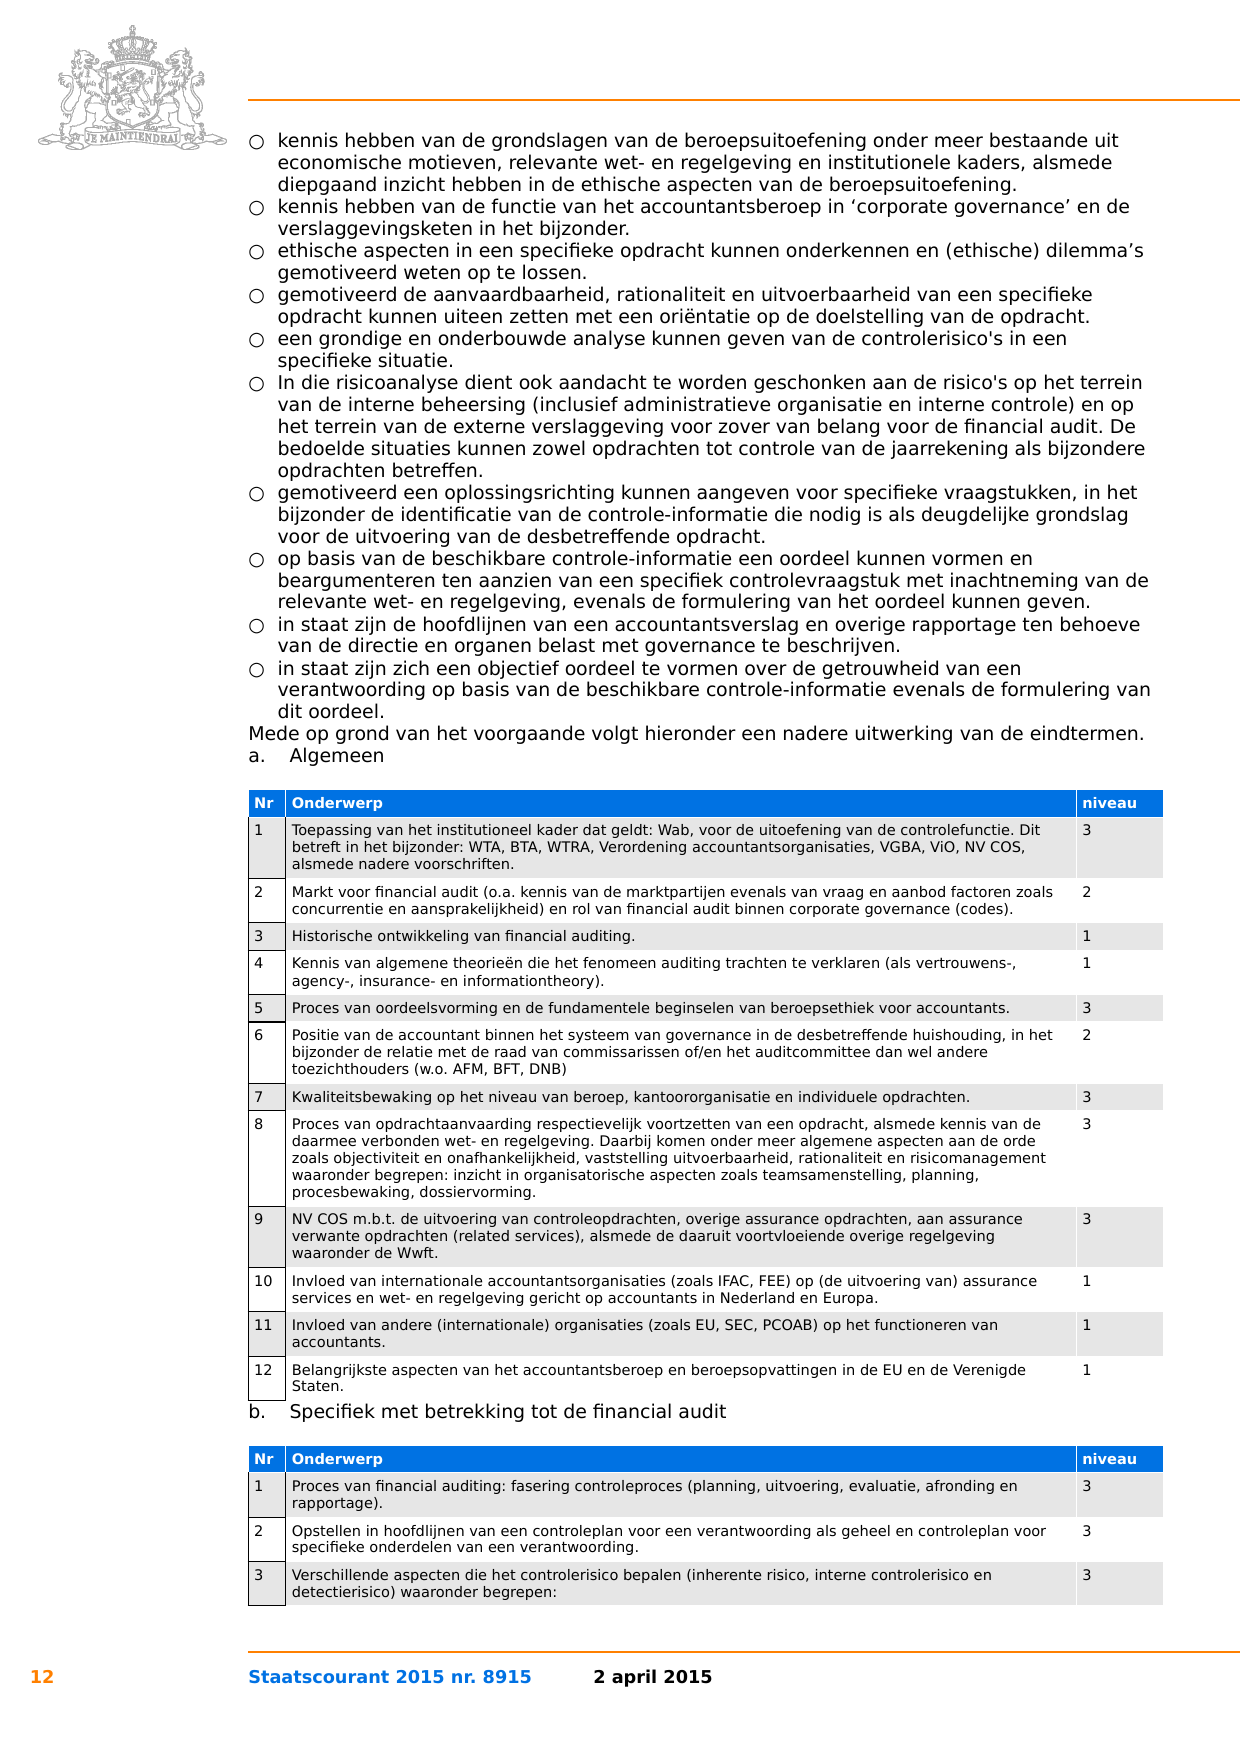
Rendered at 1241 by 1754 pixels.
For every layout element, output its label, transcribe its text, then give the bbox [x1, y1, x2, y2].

table_cell 3 [1077, 1473, 1163, 1517]
table_cell Proces van oordeelsvorming en de fundamentele beginselen van beroepsethiek voor accountants. [286, 995, 1076, 1021]
table_cell Positie van de accountant binnen het systeem van governance in de desbetreffende huishouding, in het bijzonder de relatie met de raad van commissarissen of/en het auditcommittee dan wel andere toezichthouders (w.o. AFM, BFT, DNB) [286, 1023, 1076, 1083]
table_cell 3 [1077, 1084, 1163, 1110]
text ○ op basis van de beschikbare controle-informatie een oordeel kunnen vormen en beargumenteren ten aanzien van een specifiek controlevraagstuk met inachtneming van de relevante wet- en regelgeving, evenals de formulering van het oordeel kunnen geven. [248, 547, 1163, 613]
table_cell 1 [1077, 951, 1163, 994]
text a. Algemeen [248, 745, 1163, 767]
text Mede op grond van het voorgaande volgt hieronder een nadere uitwerking van de eindtermen. [248, 723, 1163, 745]
table_cell Kwaliteitsbewaking op het niveau van beroep, kantoororganisatie en individuele opdrachten. [286, 1084, 1076, 1110]
table_cell 12 [249, 1357, 285, 1400]
table_cell Toepassing van het institutioneel kader dat geldt: Wab, voor de uitoefening van de controlefunctie. Dit betreft in het bijzonder: WTA, BTA, WTRA, Verordening accountantsorganisaties, VGBA, ViO, NV COS, alsmede nadere voorschriften. [286, 818, 1076, 878]
table_cell Belangrijkste aspecten van het accountantsberoep en beroepsopvattingen in de EU en de Verenigde Staten. [286, 1357, 1076, 1400]
table_cell 1 [249, 818, 285, 878]
text ○ ethische aspecten in een specifieke opdracht kunnen onderkennen en (ethische) dilemma’s gemotiveerd weten op te lossen. [248, 240, 1163, 284]
table_cell 3 [1077, 995, 1163, 1021]
text b. Specifiek met betrekking tot de financial audit [248, 1401, 1163, 1423]
table_cell Invloed van internationale accountantsorganisaties (zoals IFAC, FEE) op (de uitvoering van) assurance services en wet- en regelgeving gericht op accountants in Nederland en Europa. [286, 1268, 1076, 1311]
table_cell Proces van financial auditing: fasering controleproces (planning, uitvoering, evaluatie, afronding en rapportage). [286, 1473, 1076, 1517]
table_cell 10 [249, 1268, 285, 1311]
text ○ In die risicoanalyse dient ook aandacht te worden geschonken aan de risico's op het terrein van de interne beheersing (inclusief administratieve organisatie en interne controle) en op het terrein van de externe verslaggeving voor zover van belang voor de financial audit. De bedoelde situaties kunnen zowel opdrachten tot controle van de jaarrekening als bijzondere opdrachten betreffen. [248, 372, 1163, 482]
table_cell 3 [1077, 1207, 1163, 1267]
text ○ gemotiveerd een oplossingsrichting kunnen aangeven voor specifieke vraagstukken, in het bijzonder de identificatie van de controle-informatie die nodig is als deugdelijke grondslag voor de uitvoering van de desbetreffende opdracht. [248, 482, 1163, 547]
table_cell 2 [249, 1518, 285, 1561]
table_cell Opstellen in hoofdlijnen van een controleplan voor een verantwoording als geheel en controleplan voor specifieke onderdelen van een verantwoording. [286, 1518, 1076, 1561]
table_header Onderwerp [286, 790, 1076, 817]
table_cell 3 [1077, 818, 1163, 878]
table_cell 2 [1077, 1023, 1163, 1083]
table_header niveau [1077, 790, 1163, 817]
table_cell 3 [1077, 1562, 1163, 1605]
table_cell 1 [1077, 1357, 1163, 1400]
table_cell 4 [249, 951, 285, 994]
table_cell 2 [249, 879, 285, 922]
text ○ in staat zijn de hoofdlijnen van een accountantsverslag en overige rapportage ten behoeve van de directie en organen belast met governance te beschrijven. [248, 613, 1163, 657]
table_cell 8 [249, 1111, 285, 1206]
table_cell 1 [1077, 1312, 1163, 1356]
picture [38, 25, 227, 150]
table_cell 2 [1077, 879, 1163, 922]
table_cell 11 [249, 1312, 285, 1356]
table_cell Historische ontwikkeling van financial auditing. [286, 923, 1076, 950]
text ○ kennis hebben van de functie van het accountantsberoep in ‘corporate governance’ en de verslaggevingsketen in het bijzonder. [248, 196, 1163, 240]
text ○ gemotiveerd de aanvaardbaarheid, rationaliteit en uitvoerbaarheid van een specifieke opdracht kunnen uiteen zetten met een oriëntatie op de doelstelling van de opdracht. [248, 284, 1163, 328]
table_cell Verschillende aspecten die het controlerisico bepalen (inherente risico, interne controlerisico en detectierisico) waaronder begrepen: [286, 1562, 1076, 1605]
table_cell 3 [249, 923, 285, 950]
table_cell Invloed van andere (internationale) organisaties (zoals EU, SEC, PCOAB) op het functioneren van accountants. [286, 1312, 1076, 1356]
table_cell 3 [1077, 1518, 1163, 1561]
table_cell NV COS m.b.t. de uitvoering van controleopdrachten, overige assurance opdrachten, aan assurance verwante opdrachten (related services), alsmede de daaruit voortvloeiende overige regelgeving waaronder de Wwft. [286, 1207, 1076, 1267]
table_cell 1 [1077, 923, 1163, 950]
table_cell Kennis van algemene theorieën die het fenomeen auditing trachten te verklaren (als vertrouwens-, agency-, insurance- en informationtheory). [286, 951, 1076, 994]
table_cell 1 [1077, 1268, 1163, 1311]
table_cell 6 [249, 1023, 285, 1083]
text ○ in staat zijn zich een objectief oordeel te vormen over de getrouwheid van een verantwoording op basis van de beschikbare controle-informatie evenals de formulering van dit oordeel. [248, 657, 1163, 723]
table_header Nr [249, 1446, 285, 1472]
table_cell 9 [249, 1207, 285, 1267]
table_header niveau [1077, 1446, 1163, 1472]
table_header Nr [249, 790, 285, 817]
table_header Onderwerp [286, 1446, 1076, 1472]
table_cell Proces van opdrachtaanvaarding respectievelijk voortzetten van een opdracht, alsmede kennis van de daarmee verbonden wet- en regelgeving. Daarbij komen onder meer algemene aspecten aan de orde zoals objectiviteit en onafhankelijkheid, vaststelling uitvoerbaarheid, rationaliteit en risicomanagement waaronder begrepen: inzicht in organisatorische aspecten zoals teamsamenstelling, planning, procesbewaking, dossiervorming. [286, 1111, 1076, 1206]
table_cell 3 [249, 1562, 285, 1605]
table_cell 3 [1077, 1111, 1163, 1206]
table_cell 1 [249, 1473, 285, 1517]
text ○ een grondige en onderbouwde analyse kunnen geven van de controlerisico's in een specifieke situatie. [248, 328, 1163, 372]
table_cell 7 [249, 1084, 285, 1110]
text ○ kennis hebben van de grondslagen van de beroepsuitoefening onder meer bestaande uit economische motieven, relevante wet- en regelgeving en institutionele kaders, alsmede diepgaand inzicht hebben in de ethische aspecten van de beroepsuitoefening. [248, 130, 1163, 196]
table_cell 5 [249, 995, 285, 1021]
table_cell Markt voor financial audit (o.a. kennis van de marktpartijen evenals van vraag en aanbod factoren zoals concurrentie en aansprakelijkheid) en rol van financial audit binnen corporate governance (codes). [286, 879, 1076, 922]
